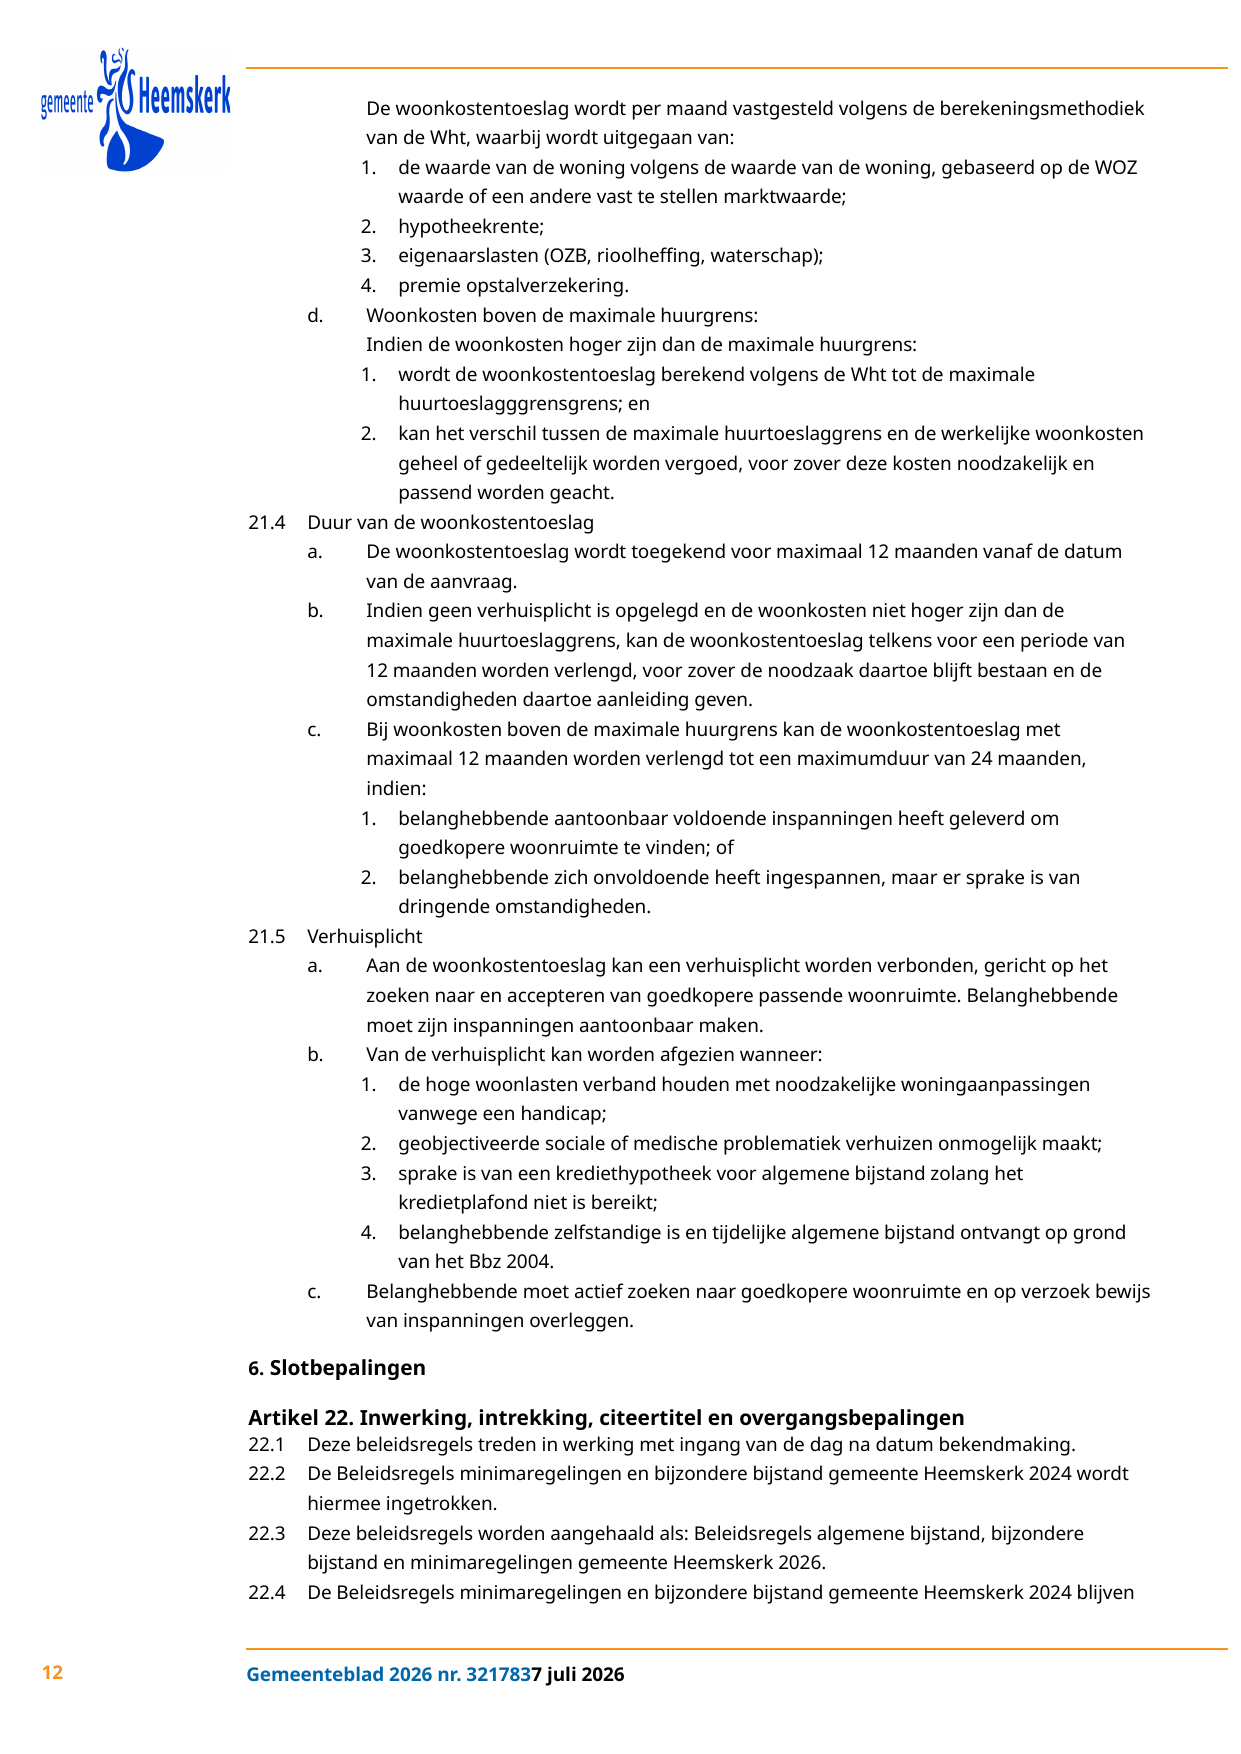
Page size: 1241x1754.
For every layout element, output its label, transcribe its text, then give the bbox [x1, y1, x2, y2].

list Deze beleidsregels treden in werking met ingang van de dag na datum bekendmaking. [248, 1431, 1152, 1457]
list sprake is van een krediethypotheek voor algemene bijstand zolang het kredietplafond niet is bereikt; [361, 1160, 1152, 1215]
list Deze beleidsregels worden aangehaald als: Beleidsregels algemene bijstand, bijzondere bijstand en minimaregelingen gemeente Heemskerk 2026. [248, 1520, 1152, 1575]
list belanghebbende aantoonbaar voldoende inspanningen heeft geleverd om goedkopere woonruimte te vinden; of [361, 805, 1152, 860]
list Bij woonkosten boven de maximale huurgrens kan de woonkostentoeslag met maximaal 12 maanden worden verlengd tot een maximumduur van 24 maanden, indien: [307, 716, 1152, 801]
list Aan de woonkostentoeslag kan een verhuisplicht worden verbonden, gericht op het zoeken naar en accepteren van goedkopere passende woonruimte. Belanghebbende moet zijn inspanningen aantoonbaar maken. [307, 953, 1152, 1038]
list hypotheekrente; [361, 213, 1152, 239]
list Verhuisplicht [248, 923, 1152, 949]
text Artikel 22. Inwerking, intrekking, citeertitel en overgangsbepalingen [248, 1403, 1152, 1431]
list De Beleidsregels minimaregelingen en bijzondere bijstand gemeente Heemskerk 2024 blijven [248, 1579, 1152, 1605]
list Indien de woonkosten hoger zijn dan de maximale huurgrens: [307, 331, 1152, 357]
list belanghebbende zelfstandige is en tijdelijke algemene bijstand ontvangt op grond van het Bbz 2004. [361, 1219, 1152, 1274]
list belanghebbende zich onvoldoende heeft ingespannen, maar er sprake is van dringende omstandigheden. [361, 864, 1152, 919]
list premie opstalverzekering. [361, 272, 1152, 298]
list De Beleidsregels minimaregelingen en bijzondere bijstand gemeente Heemskerk 2024 wordt hiermee ingetrokken. [248, 1461, 1152, 1516]
list geobjectiveerde sociale of medische problematiek verhuizen onmogelijk maakt; [361, 1130, 1152, 1156]
list Indien geen verhuisplicht is opgelegd en de woonkosten niet hoger zijn dan de maximale huurtoeslaggrens, kan de woonkostentoeslag telkens voor een periode van 12 maanden worden verlengd, voor zover de noodzaak daartoe blijft bestaan en de omstandigheden daartoe aanleiding geven. [307, 598, 1152, 712]
list De woonkostentoeslag wordt per maand vastgesteld volgens de berekeningsmethodiek van de Wht, waarbij wordt uitgegaan van: [307, 95, 1152, 150]
text 6. Slotbepalingen [248, 1353, 1152, 1382]
list Woonkosten boven de maximale huurgrens: [307, 302, 1152, 328]
list De woonkostentoeslag wordt toegekend voor maximaal 12 maanden vanaf de datum van de aanvraag. [307, 538, 1152, 594]
list Belanghebbende moet actief zoeken naar goedkopere woonruimte en op verzoek bewijs van inspanningen overleggen. [307, 1278, 1152, 1333]
list wordt de woonkostentoeslag berekend volgens de Wht tot de maximale huurtoeslagggrensgrens; en [361, 361, 1152, 416]
list de waarde van de woning volgens de waarde van de woning, gebaseerd op de WOZ waarde of een andere vast te stellen marktwaarde; [361, 154, 1152, 209]
list de hoge woonlasten verband houden met noodzakelijke woningaanpassingen vanwege een handicap; [361, 1071, 1152, 1126]
list kan het verschil tussen de maximale huurtoeslaggrens en de werkelijke woonkosten geheel of gedeeltelijk worden vergoed, voor zover deze kosten noodzakelijk en passend worden geacht. [361, 420, 1152, 505]
list Duur van de woonkostentoeslag [248, 509, 1152, 535]
picture [41, 47, 231, 172]
list eigenaarslasten (OZB, rioolheffing, waterschap); [361, 243, 1152, 268]
list Van de verhuisplicht kan worden afgezien wanneer: [307, 1041, 1152, 1067]
